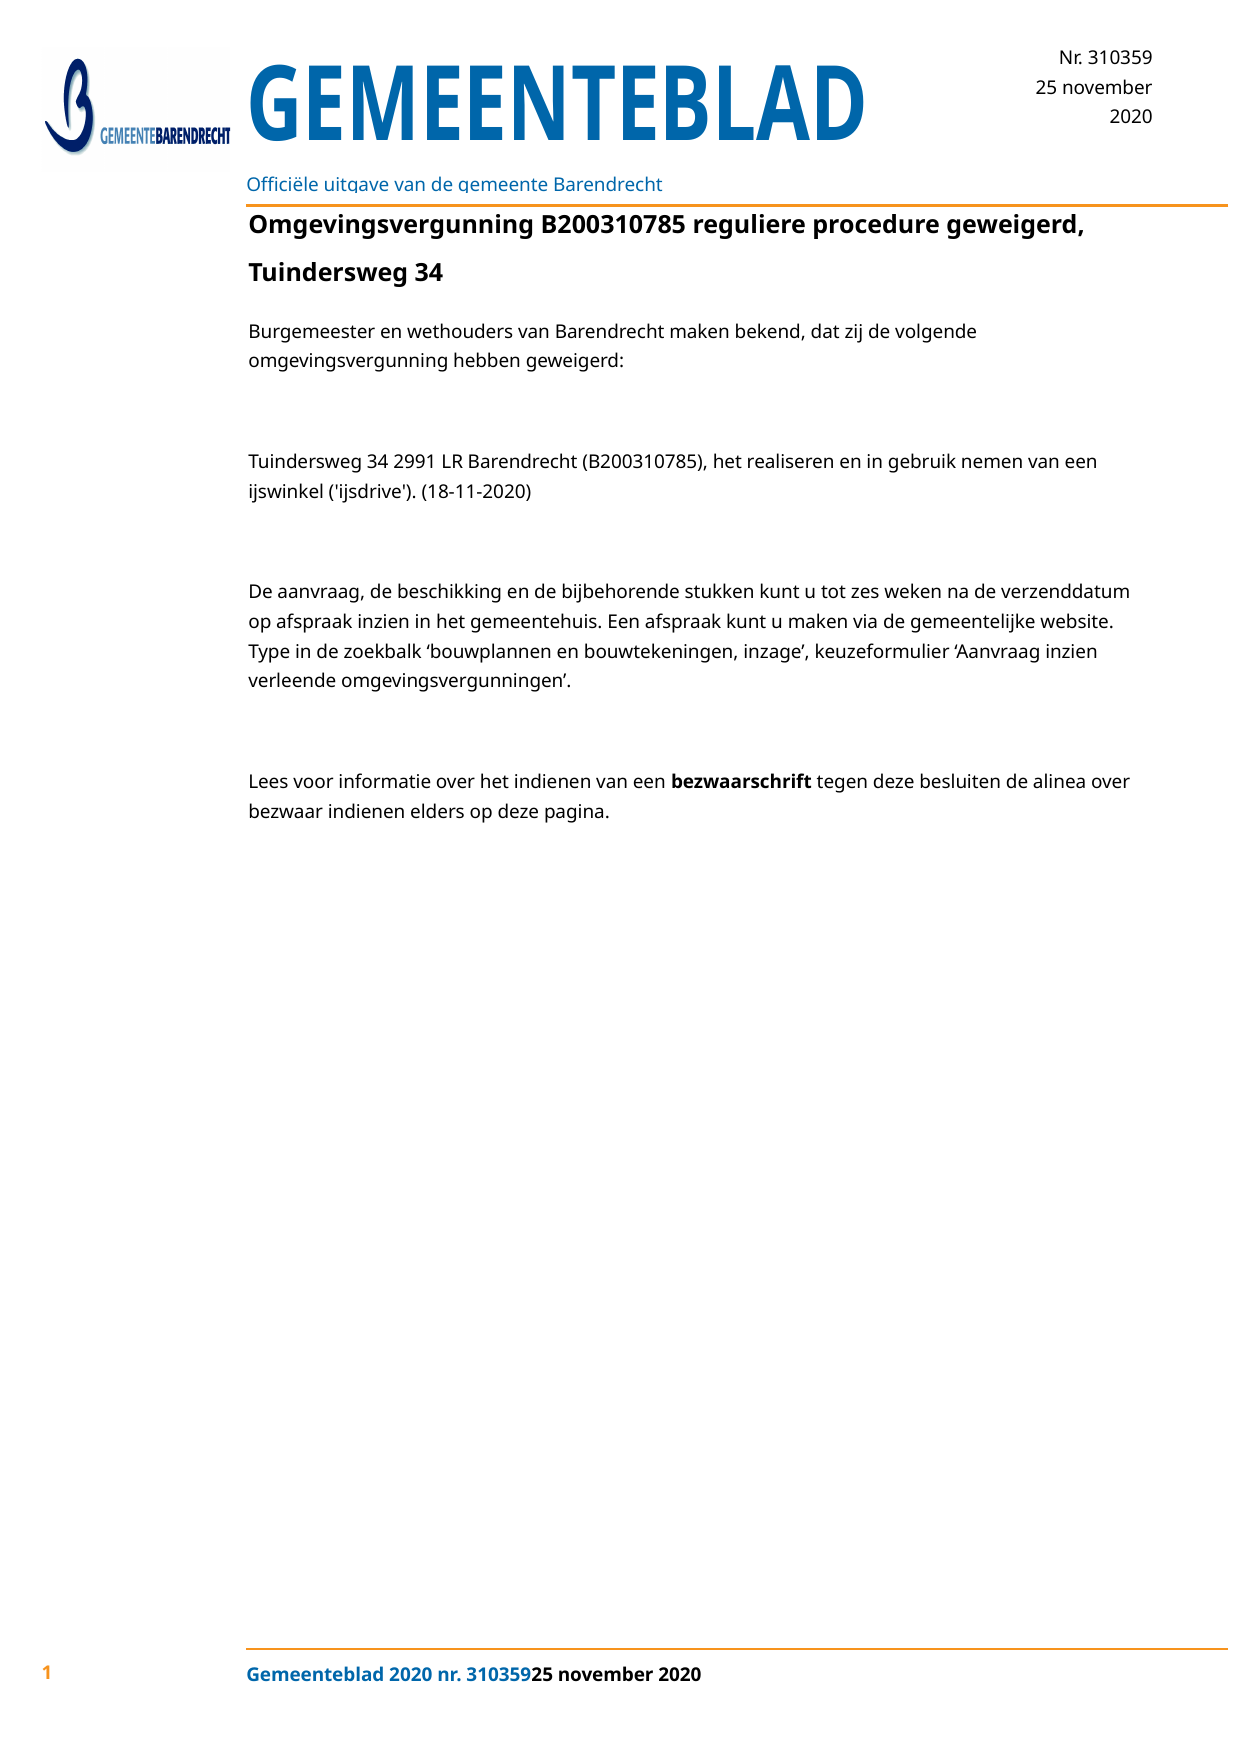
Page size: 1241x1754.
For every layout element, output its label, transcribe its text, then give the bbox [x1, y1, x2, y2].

picture [41, 47, 231, 172]
text Burgemeester en wethouders van Barendrecht maken bekend, dat zij de volgende omgevingsvergunning hebben geweigerd: [248, 318, 1152, 373]
text Lees voor informatie over het indienen van een bezwaarschrift tegen deze besluiten de alinea over bezwaar indienen elders op deze pagina. [248, 768, 1152, 824]
text De aanvraag, de beschikking en de bijbehorende stukken kunt u tot zes weken na de verzenddatum op afspraak inzien in het gemeentehuis. Een afspraak kunt u maken via de gemeentelijke website. Type in de zoekbalk ‘bouwplannen en bouwtekeningen, inzage’, keuzeformulier ‘Aanvraag inzien verleende omgevingsvergunningen’. [248, 579, 1152, 693]
text Omgevingsvergunning B200310785 reguliere procedure geweigerd, Tuindersweg 34 [248, 207, 1152, 288]
text Tuindersweg 34 2991 LR Barendrecht (B200310785), het realiseren en in gebruik nemen van een ijswinkel ('ijsdrive'). (18-11-2020) [248, 448, 1152, 504]
